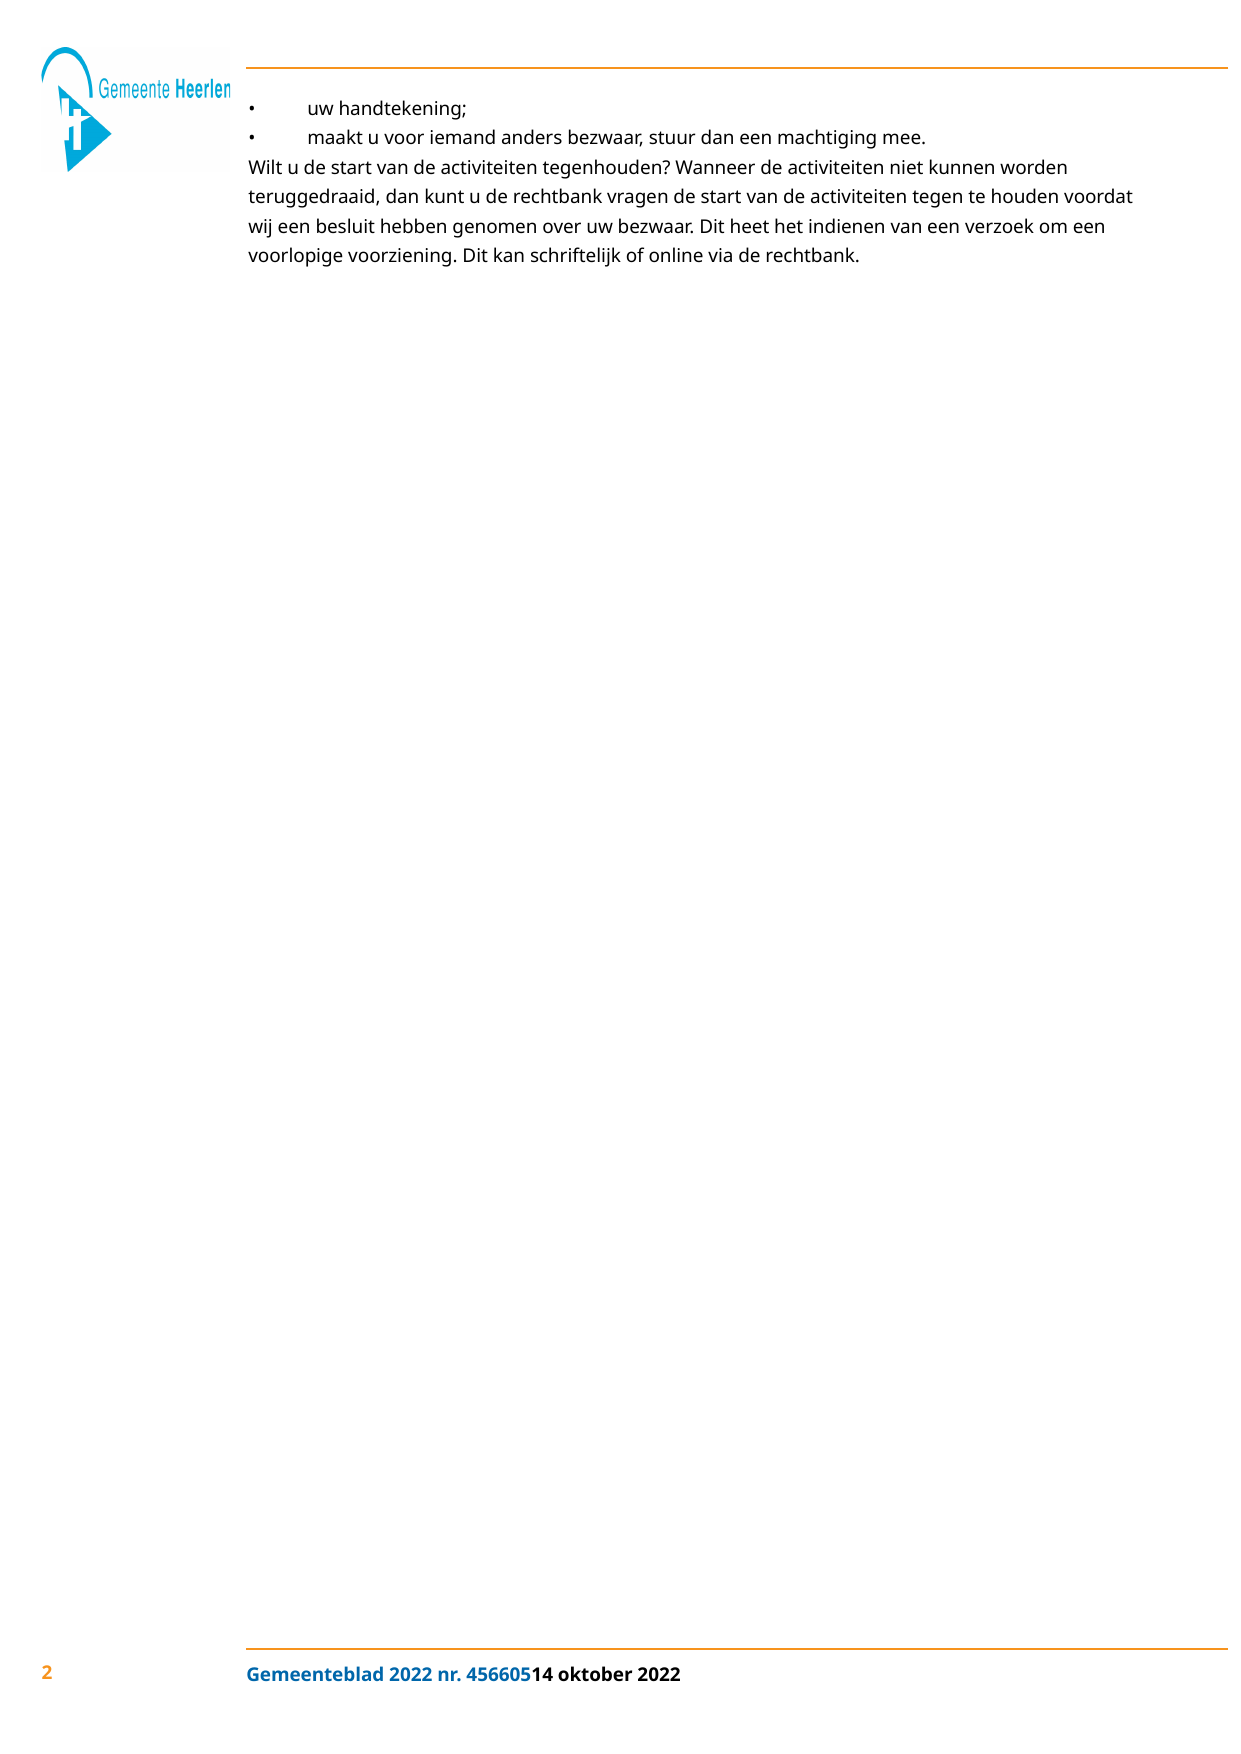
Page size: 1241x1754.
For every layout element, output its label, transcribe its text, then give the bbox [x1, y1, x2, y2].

picture [41, 47, 59, 70]
picture [41, 47, 231, 172]
text Wilt u de start van de activiteiten tegenhouden? Wanneer de activiteiten niet kunnen worden teruggedraaid, dan kunt u de rechtbank vragen de start van de activiteiten tegen te houden voordat wij een besluit hebben genomen over uw bezwaar. Dit heet het indienen van een verzoek om een voorlopige voorziening. Dit kan schriftelijk of online via de rechtbank. [248, 154, 1152, 268]
list maakt u voor iemand anders bezwaar, stuur dan een machtiging mee. [248, 124, 1152, 150]
list uw handtekening; [248, 95, 1152, 121]
